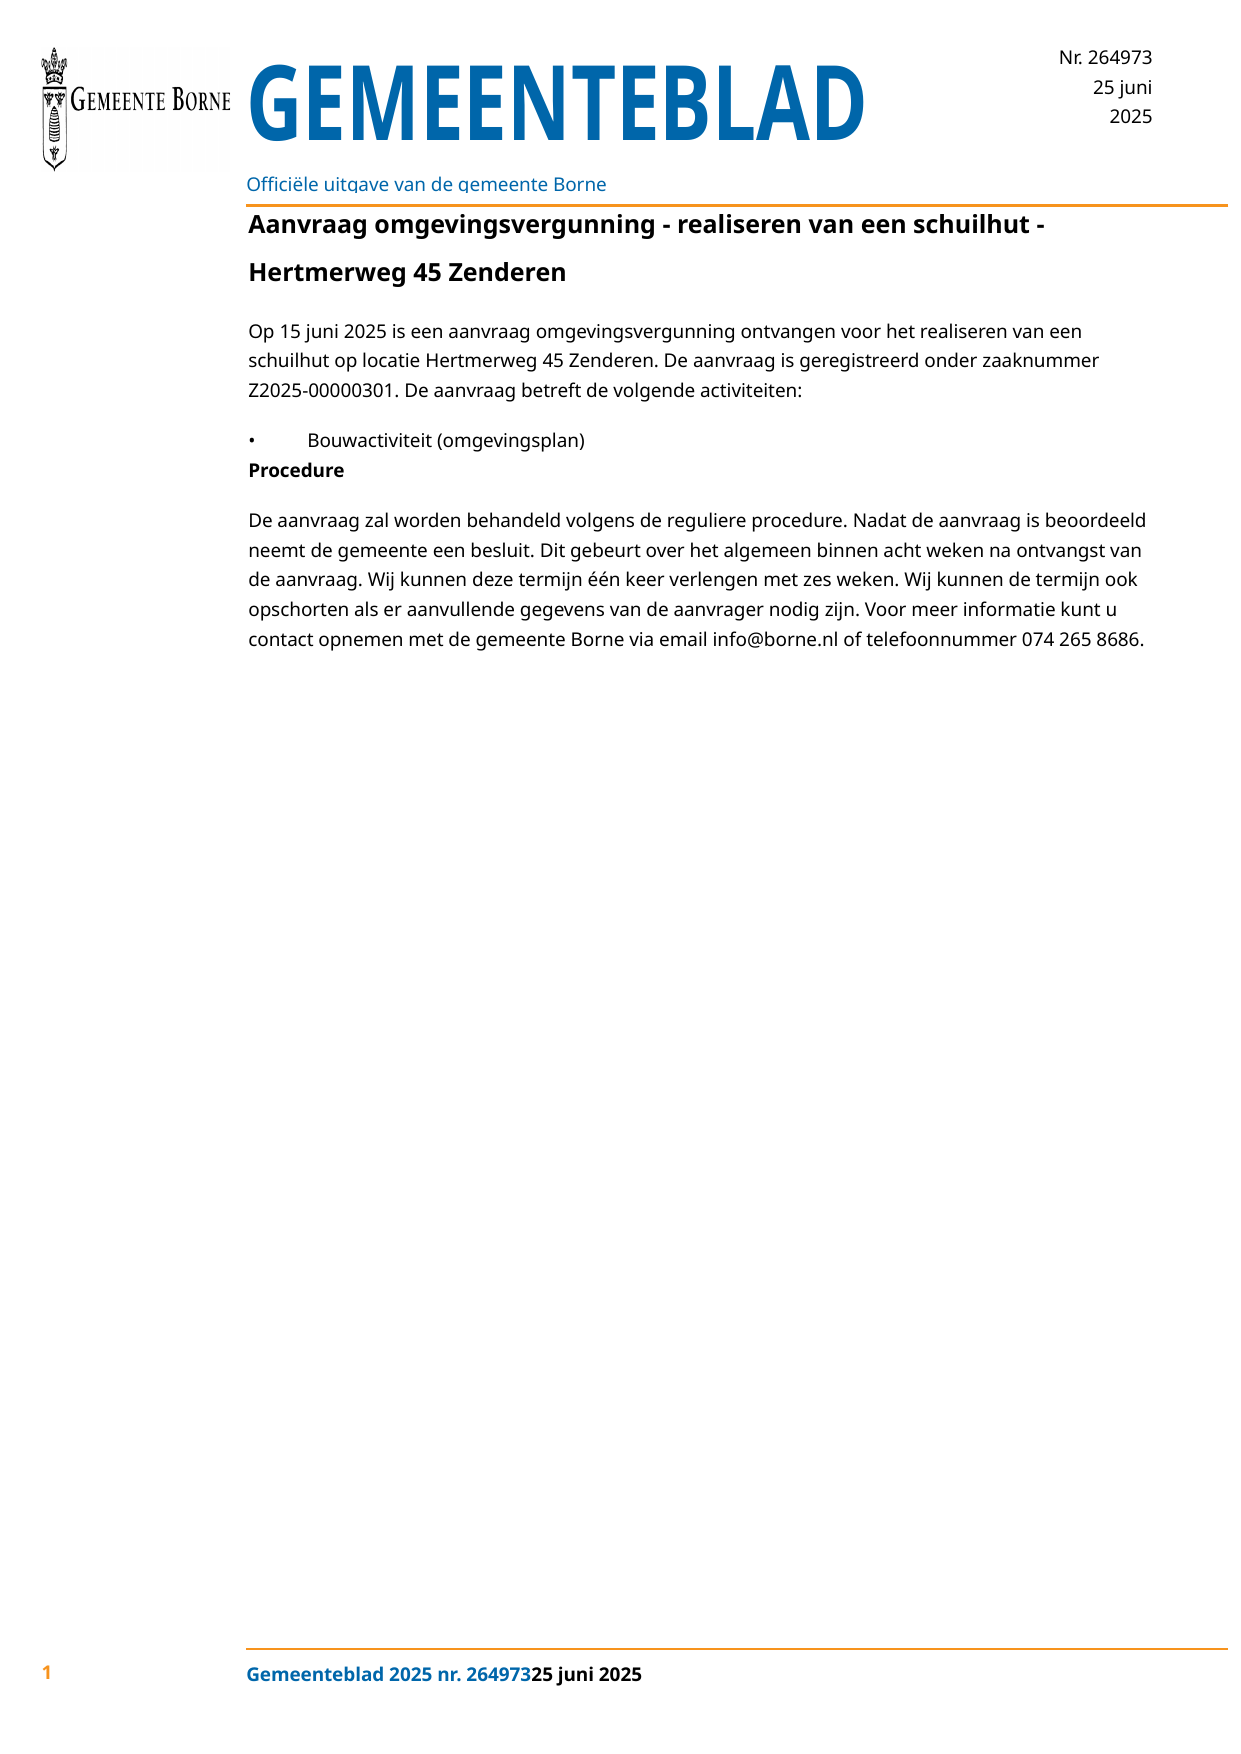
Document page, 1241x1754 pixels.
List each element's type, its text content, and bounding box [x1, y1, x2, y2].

picture [41, 47, 231, 172]
list Bouwactiviteit (omgevingsplan) [248, 427, 1152, 453]
text Aanvraag omgevingsvergunning - realiseren van een schuilhut - Hertmerweg 45 Zenderen [248, 207, 1152, 288]
text Procedure [248, 457, 1152, 483]
text De aanvraag zal worden behandeld volgens de reguliere procedure. Nadat de aanvraag is beoordeeld neemt de gemeente een besluit. Dit gebeurt over het algemeen binnen acht weken na ontvangst van de aanvraag. Wij kunnen deze termijn één keer verlengen met zes weken. Wij kunnen de termijn ook opschorten als er aanvullende gegevens van de aanvrager nodig zijn. Voor meer informatie kunt u contact opnemen met de gemeente Borne via email info@borne.nl of telefoonnummer 074 265 8686. [248, 507, 1152, 652]
text Op 15 juni 2025 is een aanvraag omgevingsvergunning ontvangen voor het realiseren van een schuilhut op locatie Hertmerweg 45 Zenderen. De aanvraag is geregistreerd onder zaaknummer Z2025-00000301. De aanvraag betreft de volgende activiteiten: [248, 318, 1152, 403]
